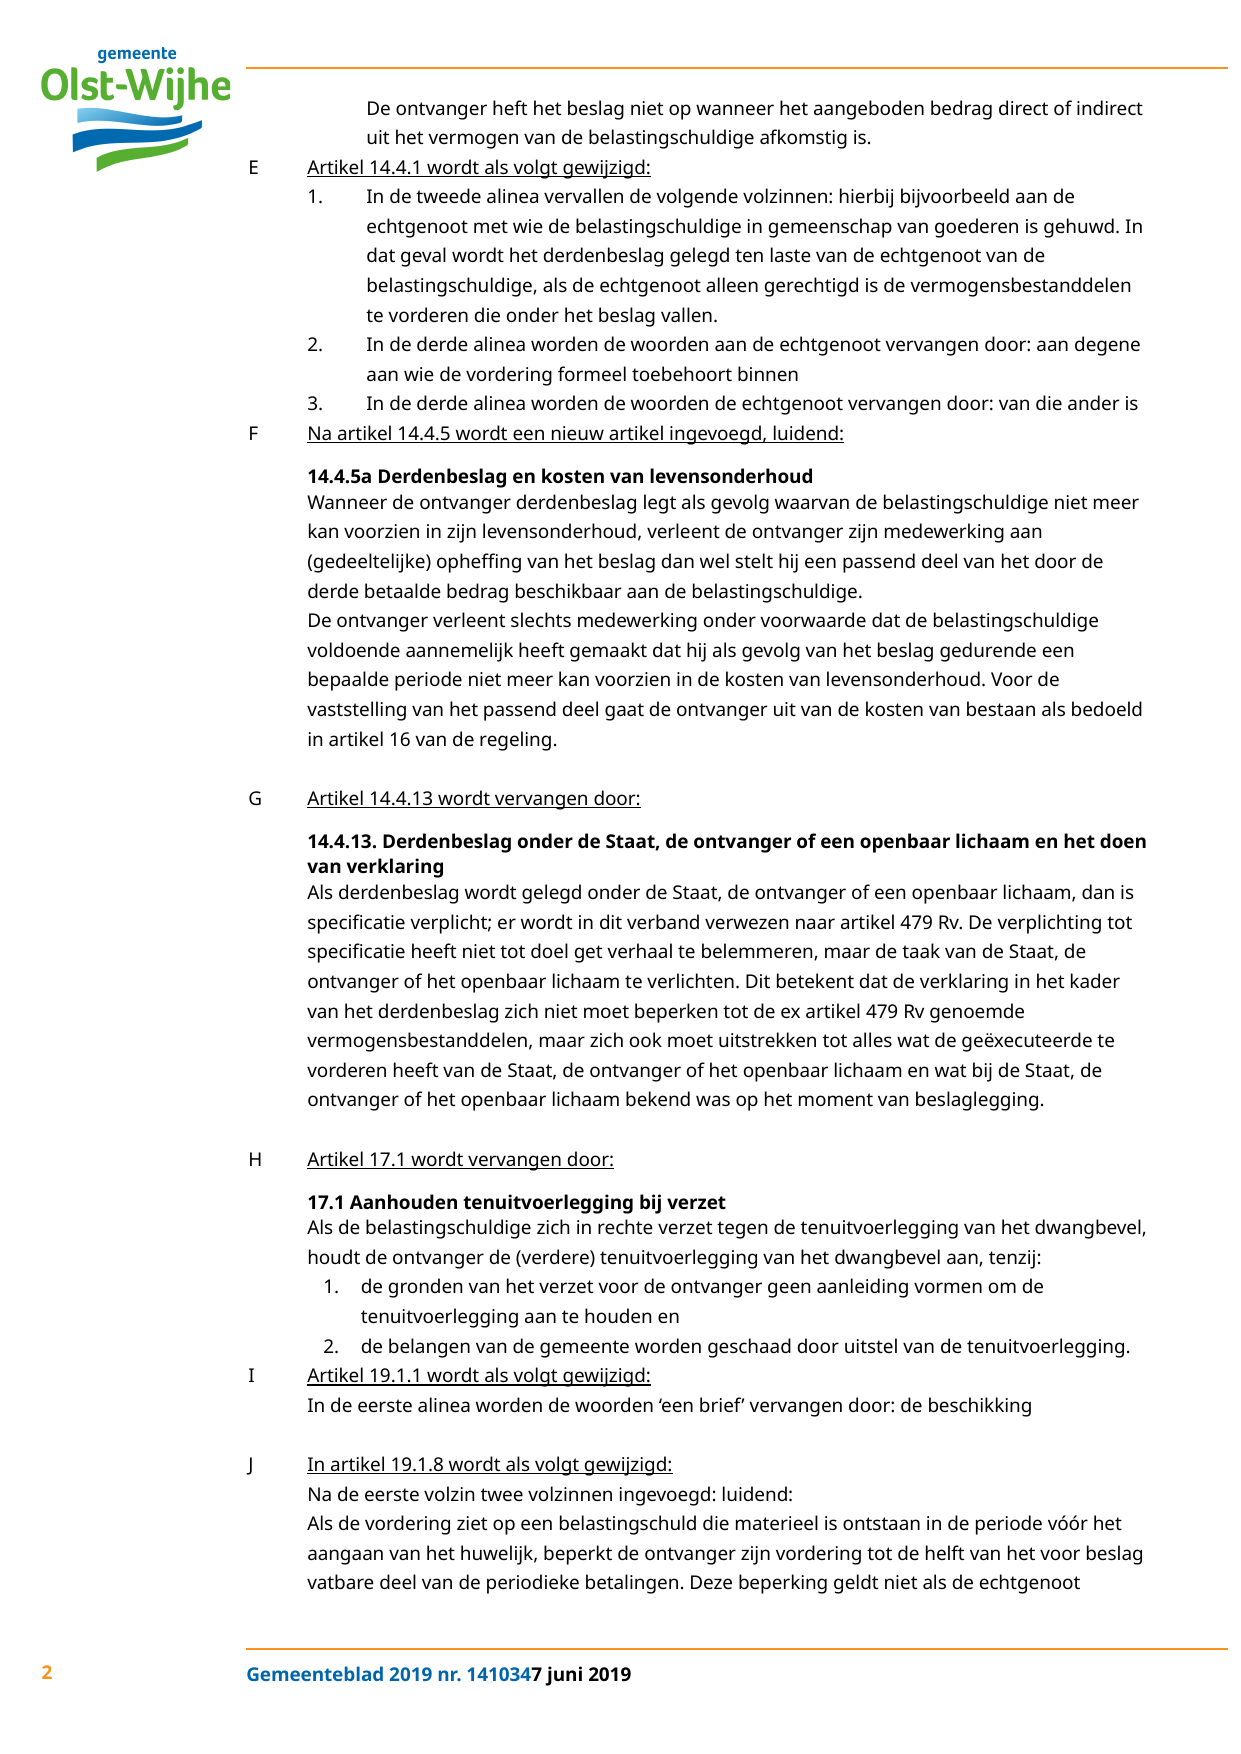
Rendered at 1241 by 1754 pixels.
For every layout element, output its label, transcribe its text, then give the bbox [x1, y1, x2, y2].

list 17.1 Aanhouden tenuitvoerlegging bij verzet [248, 1189, 1152, 1214]
list De ontvanger heft het beslag niet op wanneer het aangeboden bedrag direct of indirect uit het vermogen van de belastingschuldige afkomstig is. [307, 95, 1152, 150]
list De ontvanger verleent slechts medewerking onder voorwaarde dat de belastingschuldige voldoende aannemelijk heeft gemaakt dat hij als gevolg van het beslag gedurende een bepaalde periode niet meer kan voorzien in de kosten van levensonderhoud. Voor de vaststelling van het passend deel gaat de ontvanger uit van de kosten van bestaan als bedoeld in artikel 16 van de regeling. [248, 607, 1152, 751]
list de belangen van de gemeente worden geschaad door uitstel van de tenuitvoerlegging. [323, 1333, 1152, 1359]
list Na artikel 14.4.5 wordt een nieuw artikel ingevoegd, luidend: [248, 420, 1152, 446]
list In de tweede alinea vervallen de volgende volzinnen: hierbij bijvoorbeeld aan de echtgenoot met wie de belastingschuldige in gemeenschap van goederen is gehuwd. In dat geval wordt het derdenbeslag gelegd ten laste van de echtgenoot van de belastingschuldige, als de echtgenoot alleen gerechtigd is de vermogensbestanddelen te vorderen die onder het beslag vallen. [307, 183, 1152, 328]
list Artikel 14.4.1 wordt als volgt gewijzigd: [248, 154, 1152, 180]
list Als de vordering ziet op een belastingschuld die materieel is ontstaan in de periode vóór het aangaan van het huwelijk, beperkt de ontvanger zijn vordering tot de helft van het voor beslag vatbare deel van de periodieke betalingen. Deze beperking geldt niet als de echtgenoot [248, 1510, 1152, 1595]
list Als de belastingschuldige zich in rechte verzet tegen de tenuitvoerlegging van het dwangbevel, houdt de ontvanger de (verdere) tenuitvoerlegging van het dwangbevel aan, tenzij: [248, 1214, 1152, 1270]
picture [41, 47, 231, 172]
list de gronden van het verzet voor de ontvanger geen aanleiding vormen om de tenuitvoerlegging aan te houden en [323, 1274, 1152, 1329]
list In de eerste alinea worden de woorden ‘een brief’ vervangen door: de beschikking [248, 1392, 1152, 1418]
list Artikel 19.1.1 wordt als volgt gewijzigd: [248, 1362, 1152, 1388]
list In artikel 19.1.8 wordt als volgt gewijzigd: [248, 1451, 1152, 1477]
list In de derde alinea worden de woorden aan de echtgenoot vervangen door: aan degene aan wie de vordering formeel toebehoort binnen [307, 331, 1152, 387]
list Als derdenbeslag wordt gelegd onder de Staat, de ontvanger of een openbaar lichaam, dan is specificatie verplicht; er wordt in dit verband verwezen naar artikel 479 Rv. De verplichting tot specificatie heeft niet tot doel get verhaal te belemmeren, maar de taak van de Staat, de ontvanger of het openbaar lichaam te verlichten. Dit betekent dat de verklaring in het kader van het derdenbeslag zich niet moet beperken tot de ex artikel 479 Rv genoemde vermogensbestanddelen, maar zich ook moet uitstrekken tot alles wat de geëxecuteerde te vorderen heeft van de Staat, de ontvanger of het openbaar lichaam en wat bij de Staat, de ontvanger of het openbaar lichaam bekend was op het moment van beslaglegging. [248, 879, 1152, 1112]
list Artikel 17.1 wordt vervangen door: [248, 1146, 1152, 1171]
list Artikel 14.4.13 wordt vervangen door: [248, 785, 1152, 811]
list 14.4.5a Derdenbeslag en kosten van levensonderhoud [248, 463, 1152, 489]
list Wanneer de ontvanger derdenbeslag legt als gevolg waarvan de belastingschuldige niet meer kan voorzien in zijn levensonderhoud, verleent de ontvanger zijn medewerking aan (gedeeltelijke) opheffing van het beslag dan wel stelt hij een passend deel van het door de derde betaalde bedrag beschikbaar aan de belastingschuldige. [248, 489, 1152, 603]
list In de derde alinea worden de woorden de echtgenoot vervangen door: van die ander is [307, 391, 1152, 416]
list Na de eerste volzin twee volzinnen ingevoegd: luidend: [248, 1481, 1152, 1507]
list 14.4.13. Derdenbeslag onder de Staat, de ontvanger of een openbaar lichaam en het doen van verklaring [248, 828, 1152, 879]
